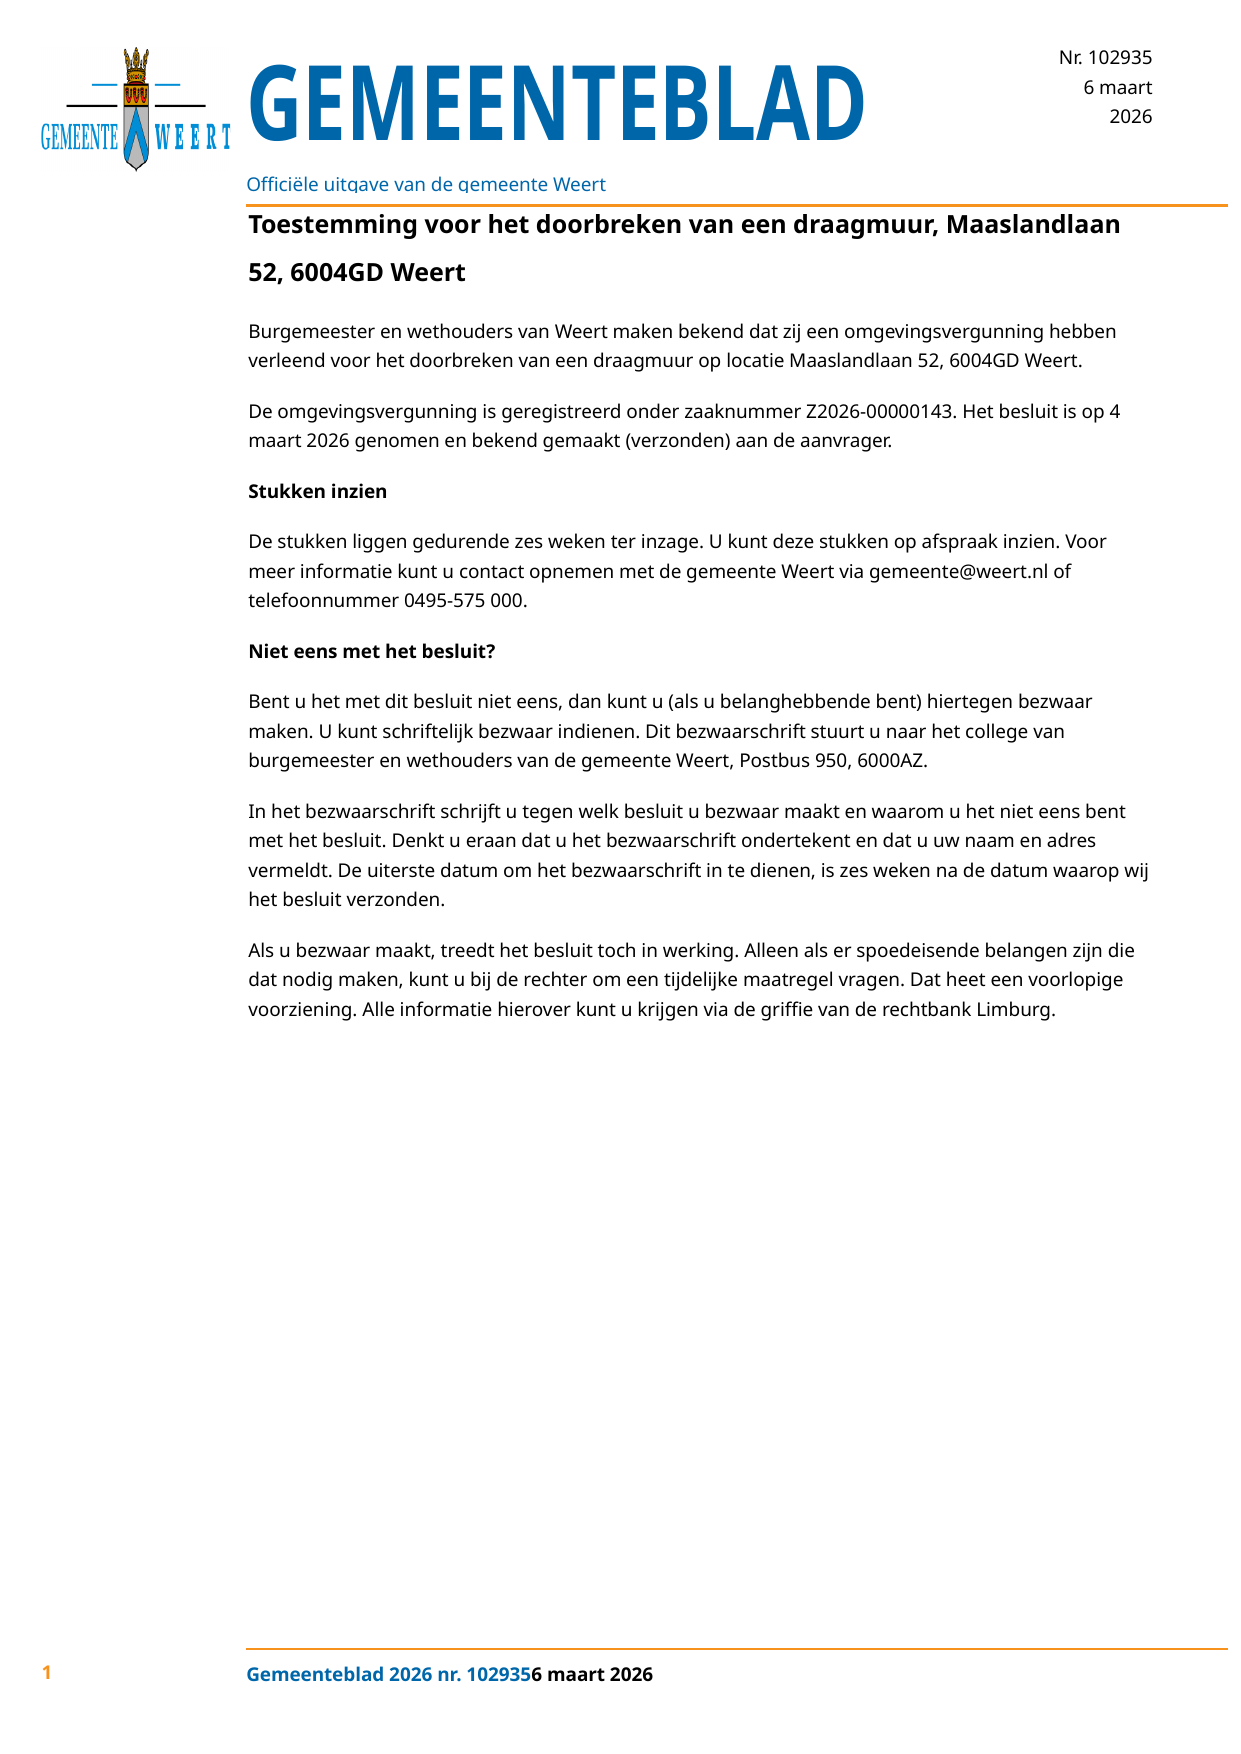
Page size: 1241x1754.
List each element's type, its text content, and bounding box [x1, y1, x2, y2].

text De omgevingsvergunning is geregistreerd onder zaaknummer Z2026-00000143. Het besluit is op 4 maart 2026 genomen en bekend gemaakt (verzonden) aan de aanvrager. [248, 398, 1152, 453]
text Als u bezwaar maakt, treedt het besluit toch in werking. Alleen als er spoedeisende belangen zijn die dat nodig maken, kunt u bij de rechter om een tijdelijke maatregel vragen. Dat heet een voorlopige voorziening. Alle informatie hierover kunt u krijgen via de griffie van de rechtbank Limburg. [248, 937, 1152, 1022]
text Bent u het met dit besluit niet eens, dan kunt u (als u belanghebbende bent) hiertegen bezwaar maken. U kunt schriftelijk bezwaar indienen. Dit bezwaarschrift stuurt u naar het college van burgemeester en wethouders van de gemeente Weert, Postbus 950, 6000AZ. [248, 688, 1152, 773]
text De stukken liggen gedurende zes weken ter inzage. U kunt deze stukken op afspraak inzien. Voor meer informatie kunt u contact opnemen met de gemeente Weert via gemeente@weert.nl of telefoonnummer 0495-575 000. [248, 528, 1152, 613]
text In het bezwaarschrift schrijft u tegen welk besluit u bezwaar maakt en waarom u het niet eens bent met het besluit. Denkt u eraan dat u het bezwaarschrift ondertekent en dat u uw naam en adres vermeldt. De uiterste datum om het bezwaarschrift in te dienen, is zes weken na de datum waarop wij het besluit verzonden. [248, 798, 1152, 912]
text Burgemeester en wethouders van Weert maken bekend dat zij een omgevingsvergunning hebben verleend voor het doorbreken van een draagmuur op locatie Maaslandlaan 52, 6004GD Weert. [248, 318, 1152, 373]
text Niet eens met het besluit? [248, 638, 1152, 664]
picture [41, 47, 231, 172]
text Stukken inzien [248, 478, 1152, 504]
text Toestemming voor het doorbreken van een draagmuur, Maaslandlaan 52, 6004GD Weert [248, 207, 1152, 288]
